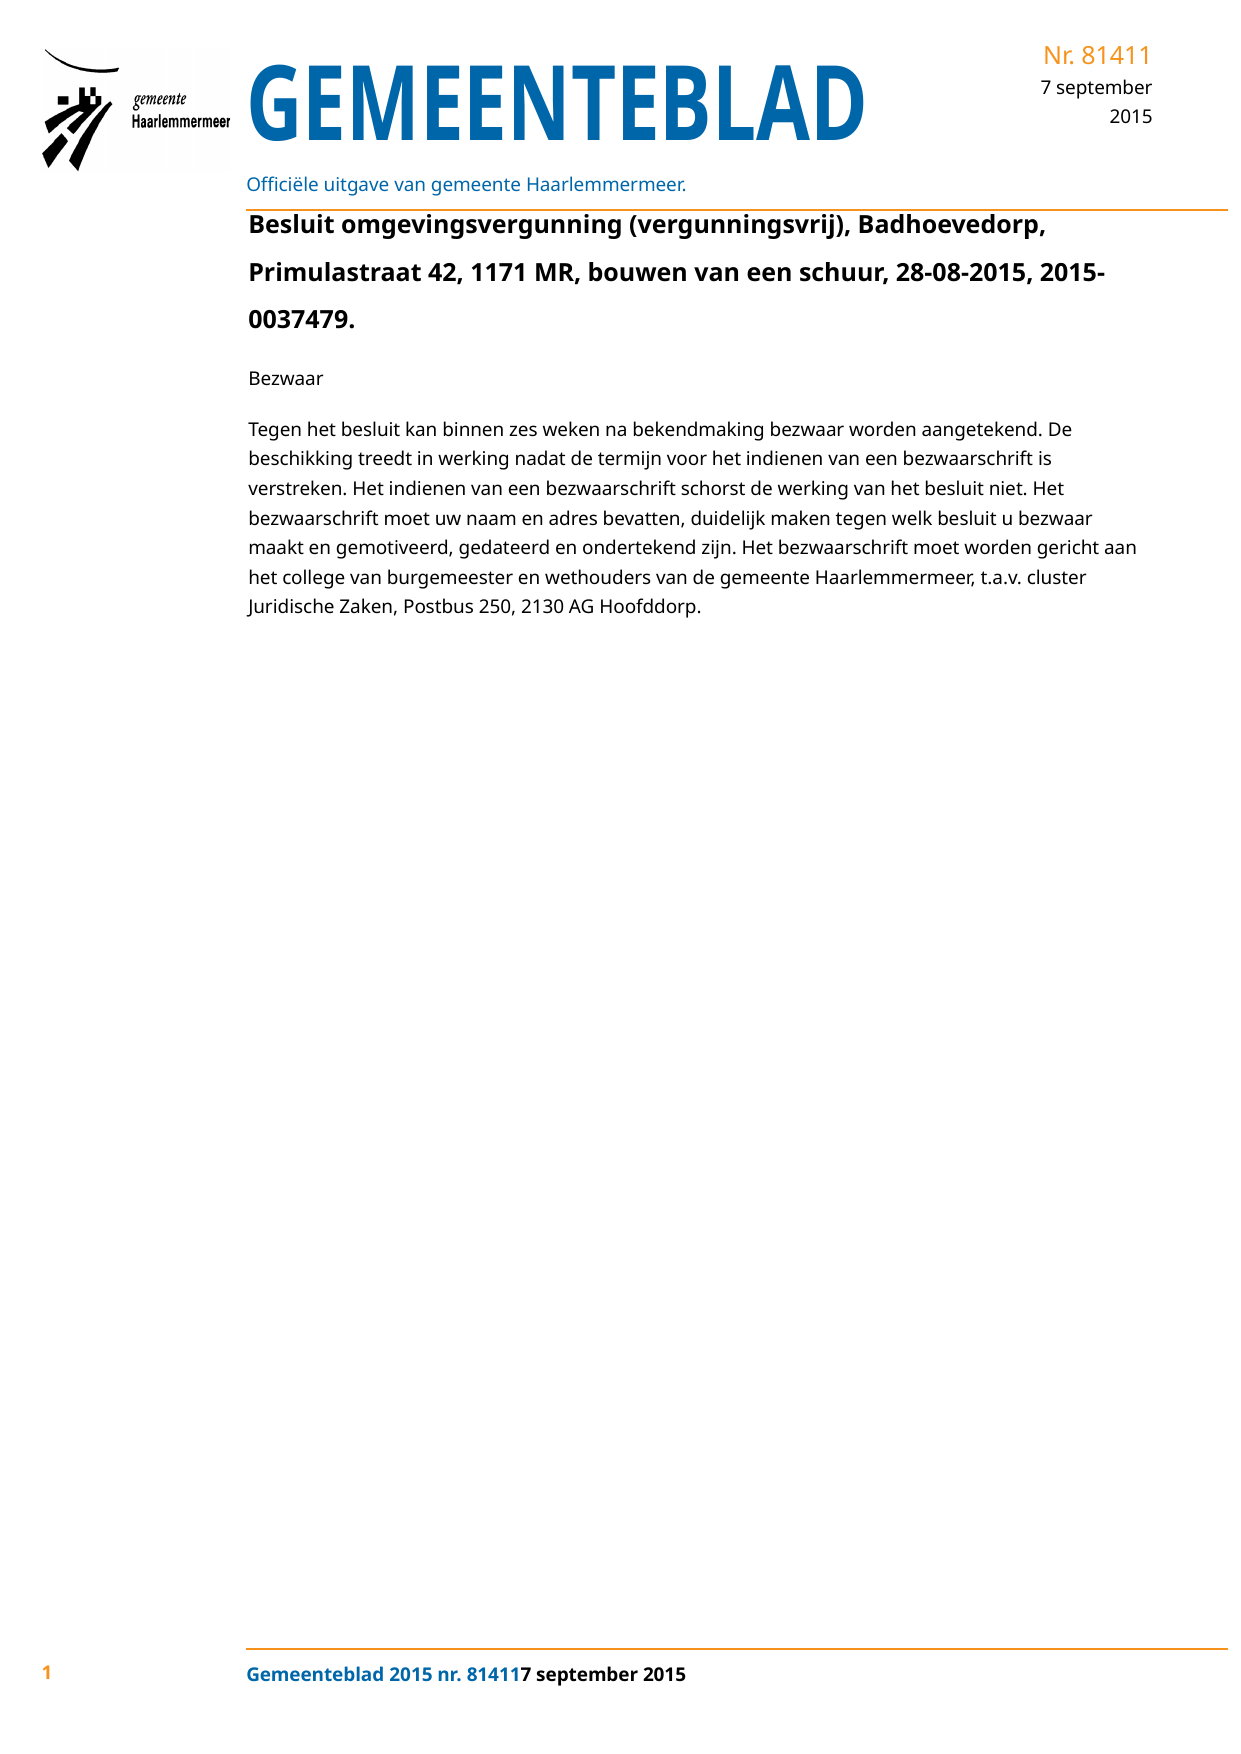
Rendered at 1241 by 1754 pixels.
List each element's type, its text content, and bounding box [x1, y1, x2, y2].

text Tegen het besluit kan binnen zes weken na bekendmaking bezwaar worden aangetekend. De beschikking treedt in werking nadat de termijn voor het indienen van een bezwaarschrift is verstreken. Het indienen van een bezwaarschrift schorst de werking van het besluit niet. Het bezwaarschrift moet uw naam en adres bevatten, duidelijk maken tegen welk besluit u bezwaar maakt en gemotiveerd, gedateerd en ondertekend zijn. Het bezwaarschrift moet worden gericht aan het college van burgemeester en wethouders van de gemeente Haarlemmermeer, t.a.v. cluster Juridische Zaken, Postbus 250, 2130 AG Hoofddorp. [248, 416, 1152, 619]
text Besluit omgevingsvergunning (vergunningsvrij), Badhoevedorp, Primulastraat 42, 1171 MR, bouwen van een schuur, 28-08-2015, 2015-0037479. [248, 211, 1152, 336]
text Bezwaar [248, 366, 1152, 391]
picture [41, 47, 231, 172]
